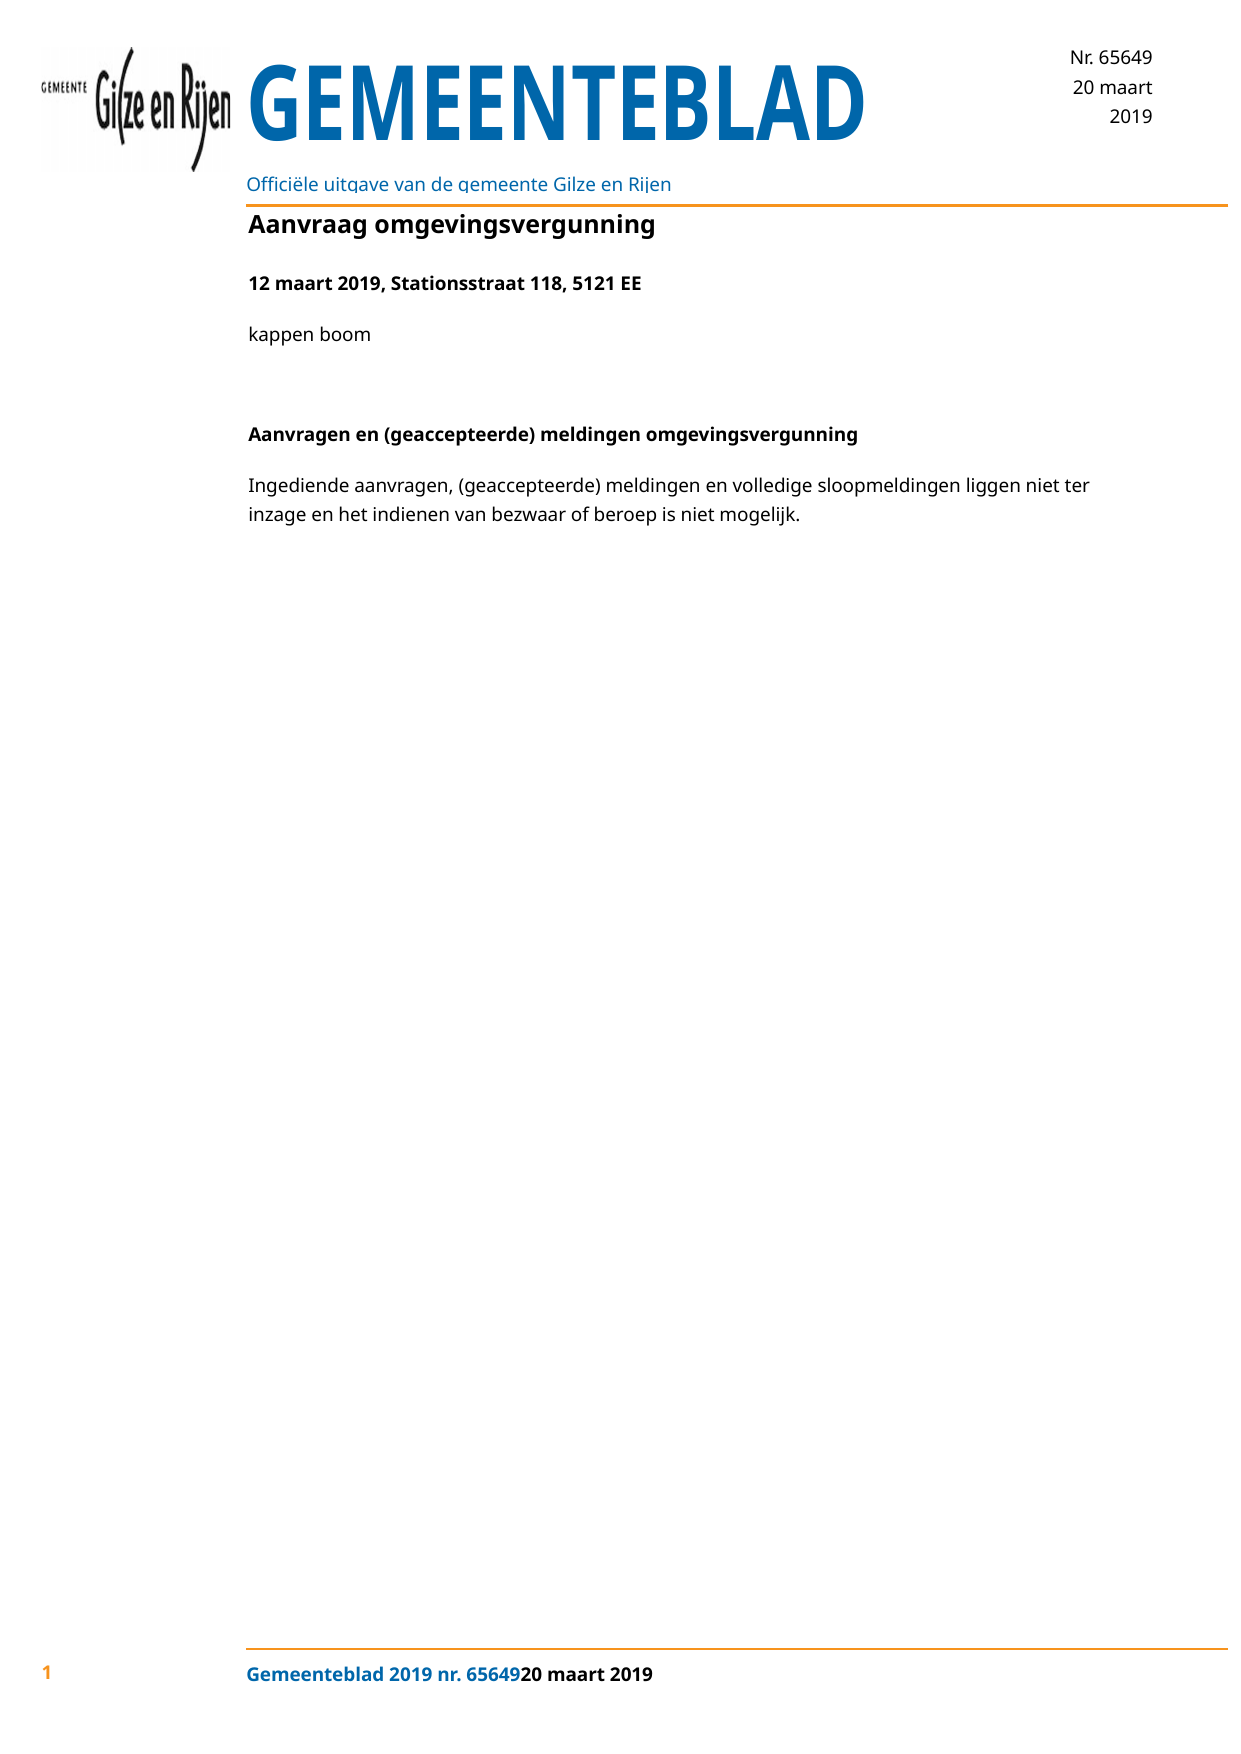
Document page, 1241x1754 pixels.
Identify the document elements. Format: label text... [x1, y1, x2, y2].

picture [41, 47, 231, 172]
text kappen boom [248, 321, 1152, 346]
text Aanvragen en (geaccepteerde) meldingen omgevingsvergunning [248, 422, 1152, 447]
text 12 maart 2019, Stationsstraat 118, 5121 EE [248, 270, 1152, 296]
text Ingediende aanvragen, (geaccepteerde) meldingen en volledige sloopmeldingen liggen niet ter inzage en het indienen van bezwaar of beroep is niet mogelijk. [248, 472, 1152, 527]
text Aanvraag omgevingsvergunning [248, 207, 1152, 241]
